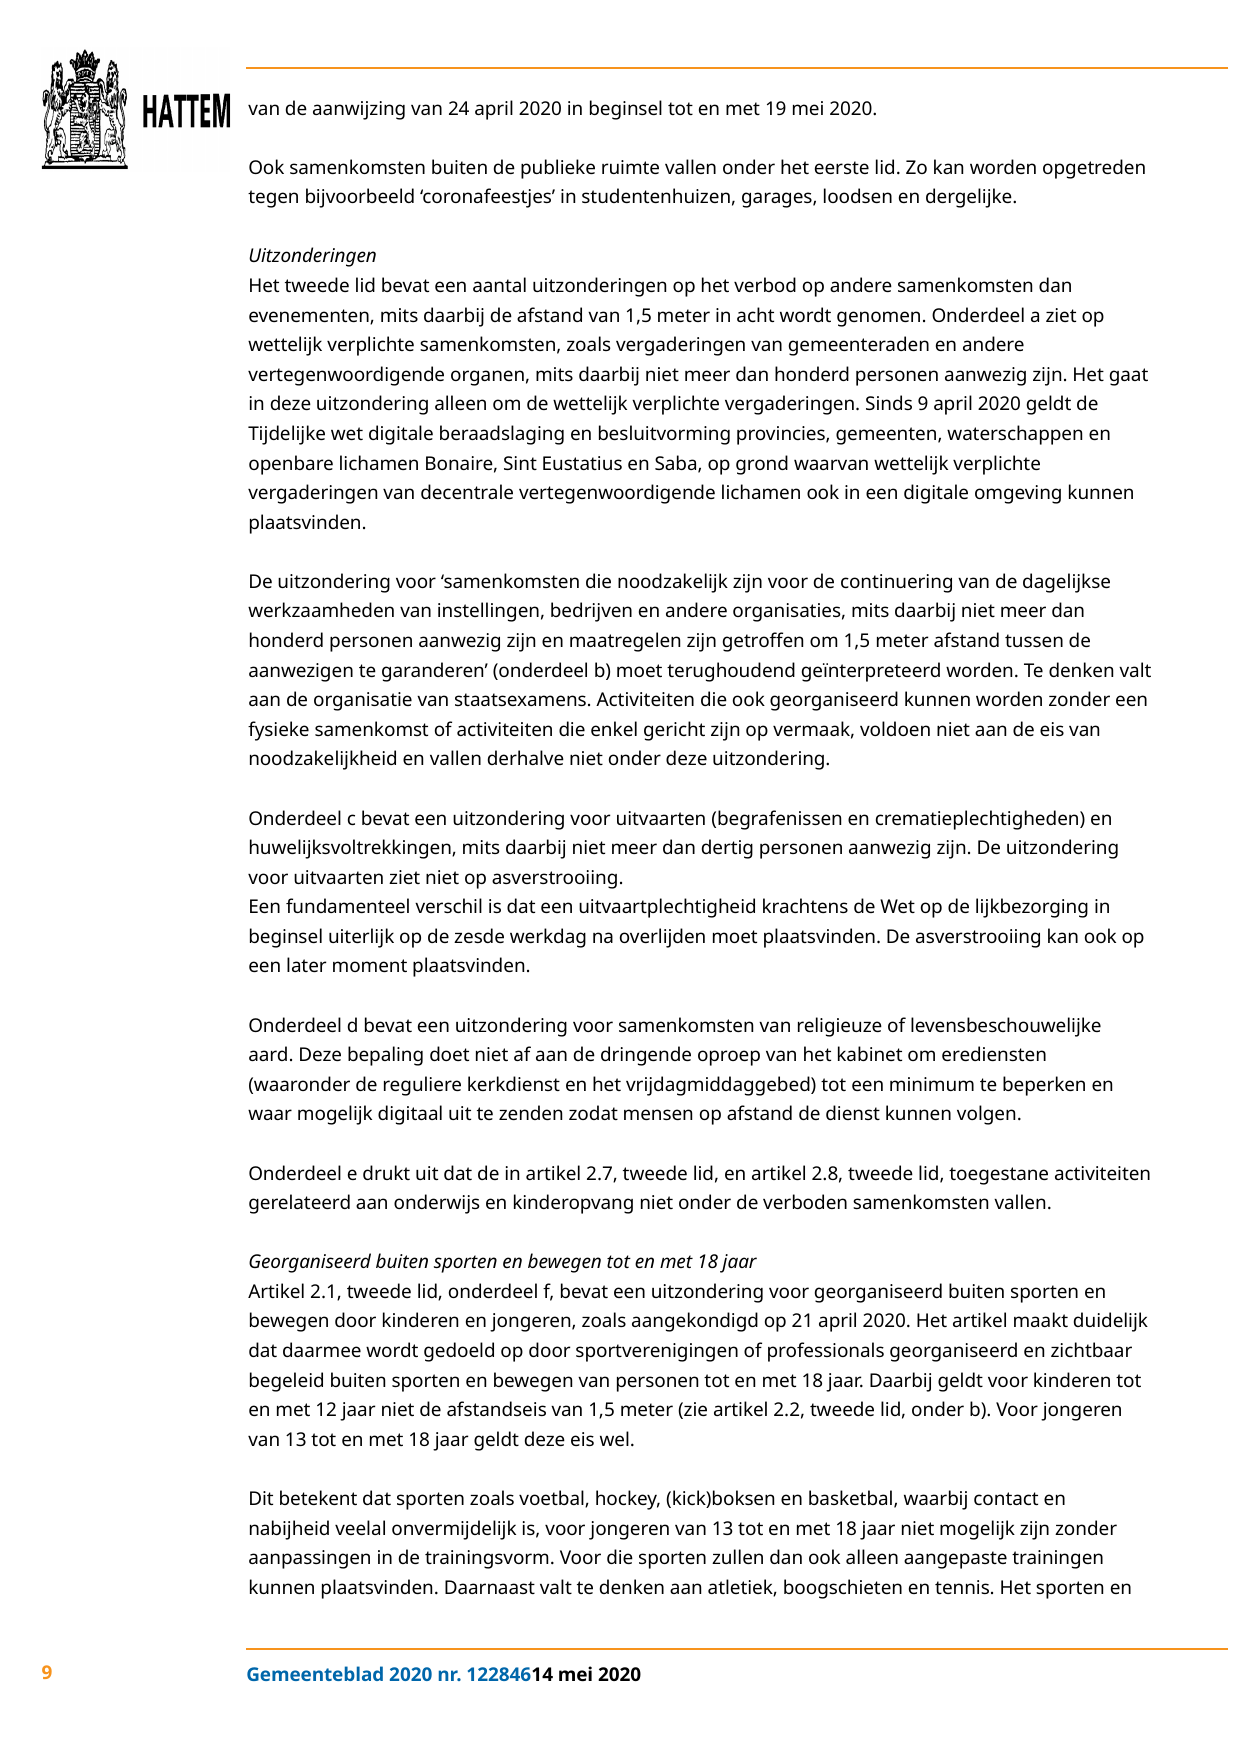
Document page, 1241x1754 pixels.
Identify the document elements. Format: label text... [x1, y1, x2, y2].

text Een fundamenteel verschil is dat een uitvaartplechtigheid krachtens de Wet op de lijkbezorging in beginsel uiterlijk op de zesde werkdag na overlijden moet plaatsvinden. De asverstrooiing kan ook op een later moment plaatsvinden. [248, 893, 1152, 978]
text Onderdeel e drukt uit dat de in artikel 2.7, tweede lid, en artikel 2.8, tweede lid, toegestane activiteiten gerelateerd aan onderwijs en kinderopvang niet onder de verboden samenkomsten vallen. [248, 1160, 1152, 1215]
text Artikel 2.1, tweede lid, onderdeel f, bevat een uitzondering voor georganiseerd buiten sporten en bewegen door kinderen en jongeren, zoals aangekondigd op 21 april 2020. Het artikel maakt duidelijk dat daarmee wordt gedoeld op door sportverenigingen of professionals georganiseerd en zichtbaar begeleid buiten sporten en bewegen van personen tot en met 18 jaar. Daarbij geldt voor kinderen tot en met 12 jaar niet de afstandseis van 1,5 meter (zie artikel 2.2, tweede lid, onder b). Voor jongeren van 13 tot en met 18 jaar geldt deze eis wel. [248, 1278, 1152, 1452]
text Uitzonderingen [248, 243, 1152, 268]
text Ook samenkomsten buiten de publieke ruimte vallen onder het eerste lid. Zo kan worden opgetreden tegen bijvoorbeeld ‘coronafeestjes’ in studentenhuizen, garages, loodsen en dergelijke. [248, 154, 1152, 209]
text Onderdeel d bevat een uitzondering voor samenkomsten van religieuze of levensbeschouwelijke aard. Deze bepaling doet niet af aan de dringende oproep van het kabinet om erediensten (waaronder de reguliere kerkdienst en het vrijdagmiddaggebed) tot een minimum te beperken en waar mogelijk digitaal uit te zenden zodat mensen op afstand de dienst kunnen volgen. [248, 1012, 1152, 1126]
text Georganiseerd buiten sporten en bewegen tot en met 18 jaar [248, 1248, 1152, 1274]
text van de aanwijzing van 24 april 2020 in beginsel tot en met 19 mei 2020. [248, 95, 1152, 121]
picture [41, 47, 231, 172]
text Dit betekent dat sporten zoals voetbal, hockey, (kick)boksen en basketbal, waarbij contact en nabijheid veelal onvermijdelijk is, voor jongeren van 13 tot en met 18 jaar niet mogelijk zijn zonder aanpassingen in de trainingsvorm. Voor die sporten zullen dan ook alleen aangepaste trainingen kunnen plaatsvinden. Daarnaast valt te denken aan atletiek, boogschieten en tennis. Het sporten en [248, 1485, 1152, 1600]
text De uitzondering voor ‘samenkomsten die noodzakelijk zijn voor de continuering van de dagelijkse werkzaamheden van instellingen, bedrijven en andere organisaties, mits daarbij niet meer dan honderd personen aanwezig zijn en maatregelen zijn getroffen om 1,5 meter afstand tussen de aanwezigen te garanderen’ (onderdeel b) moet terughoudend geïnterpreteerd worden. Te denken valt aan de organisatie van staatsexamens. Activiteiten die ook georganiseerd kunnen worden zonder een fysieke samenkomst of activiteiten die enkel gericht zijn op vermaak, voldoen niet aan de eis van noodzakelijkheid en vallen derhalve niet onder deze uitzondering. [248, 568, 1152, 771]
text Het tweede lid bevat een aantal uitzonderingen op het verbod op andere samenkomsten dan evenementen, mits daarbij de afstand van 1,5 meter in acht wordt genomen. Onderdeel a ziet op wettelijk verplichte samenkomsten, zoals vergaderingen van gemeenteraden en andere vertegenwoordigende organen, mits daarbij niet meer dan honderd personen aanwezig zijn. Het gaat in deze uitzondering alleen om de wettelijk verplichte vergaderingen. Sinds 9 april 2020 geldt de Tijdelijke wet digitale beraadslaging en besluitvorming provincies, gemeenten, waterschappen en openbare lichamen Bonaire, Sint Eustatius en Saba, op grond waarvan wettelijk verplichte vergaderingen van decentrale vertegenwoordigende lichamen ook in een digitale omgeving kunnen plaatsvinden. [248, 272, 1152, 535]
text Onderdeel c bevat een uitzondering voor uitvaarten (begrafenissen en crematieplechtigheden) en huwelijksvoltrekkingen, mits daarbij niet meer dan dertig personen aanwezig zijn. De uitzondering voor uitvaarten ziet niet op asverstrooiing. [248, 805, 1152, 890]
